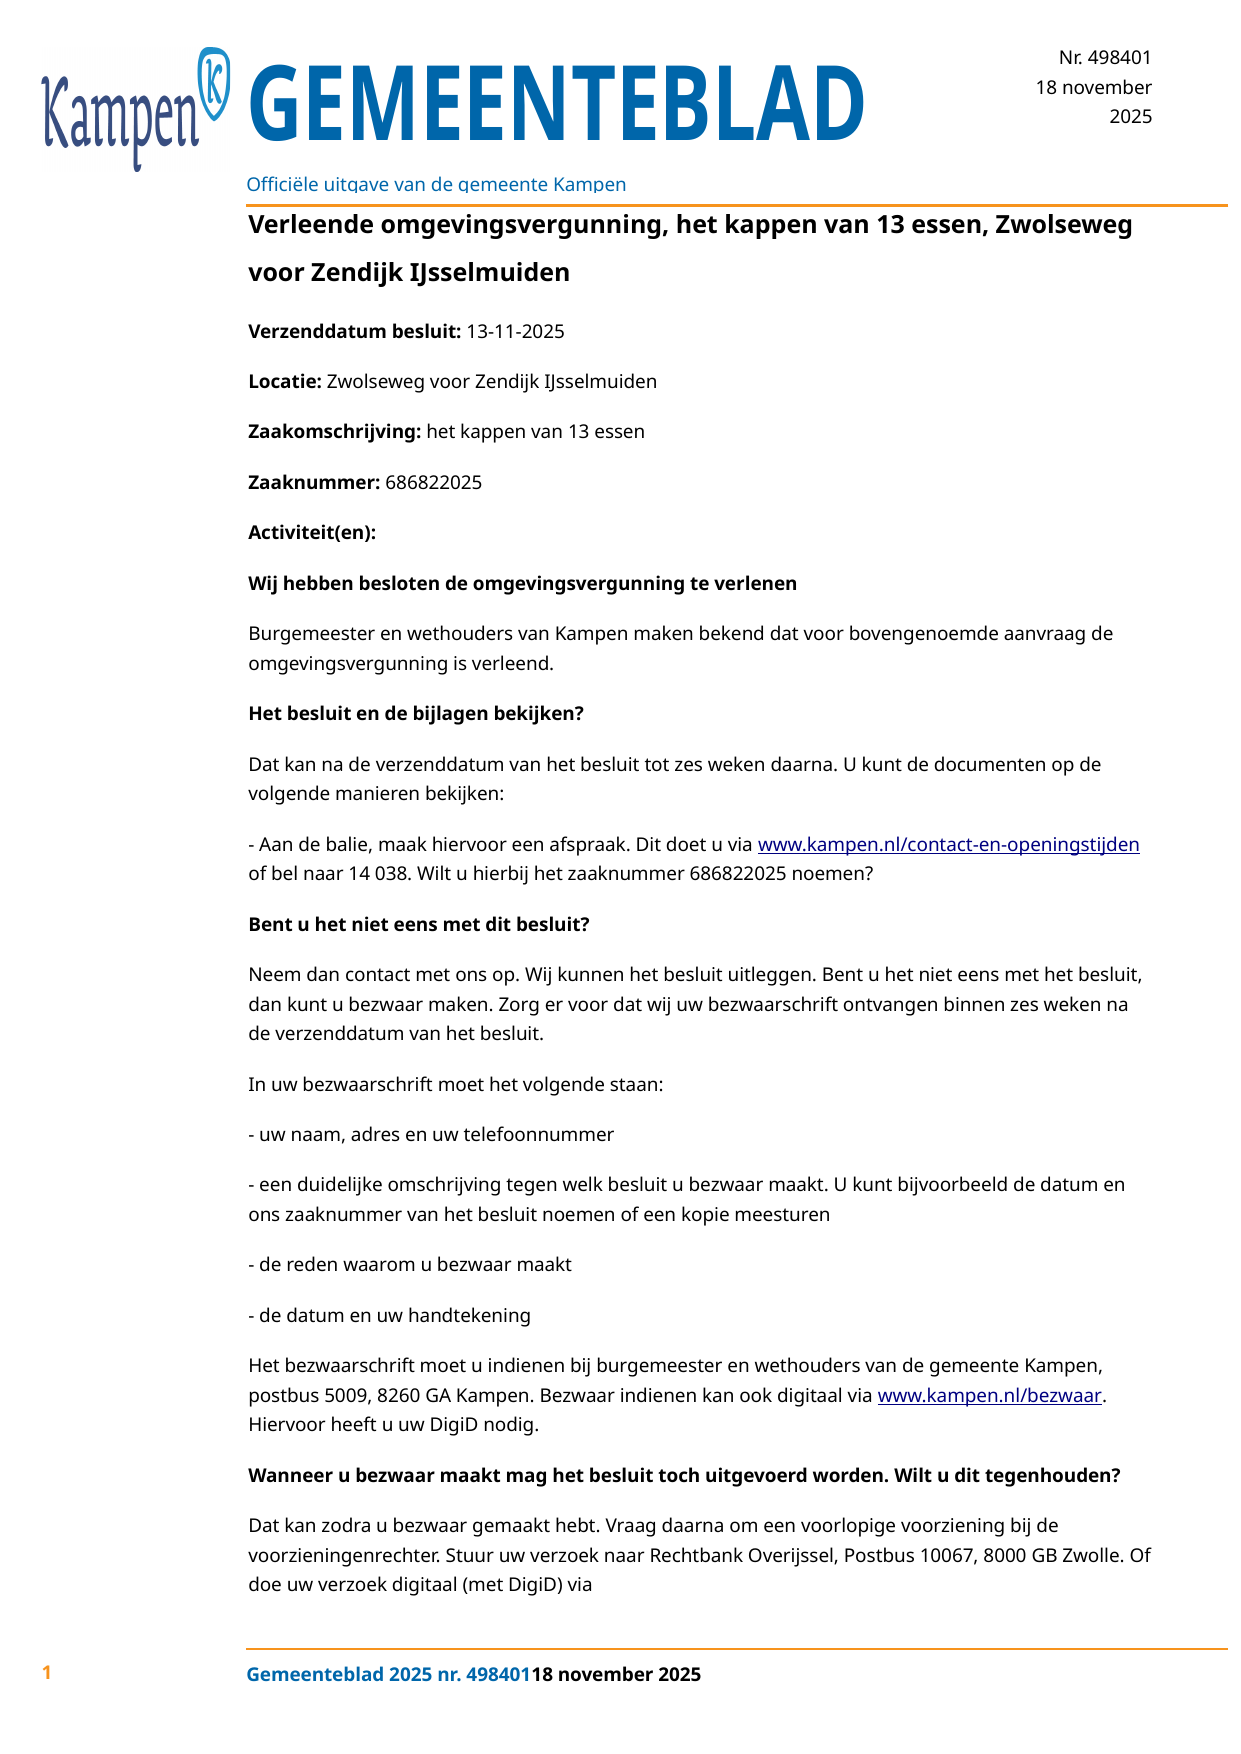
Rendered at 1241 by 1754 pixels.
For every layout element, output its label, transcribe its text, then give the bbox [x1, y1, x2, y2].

text Zaakomschrijving: het kappen van 13 essen [248, 419, 1152, 444]
text Dat kan zodra u bezwaar gemaakt hebt. Vraag daarna om een voorlopige voorziening bij de voorzieningenrechter. Stuur uw verzoek naar Rechtbank Overijssel, Postbus 10067, 8000 GB Zwolle. Of doe uw verzoek digitaal (met DigiD) via [248, 1512, 1152, 1597]
text - een duidelijke omschrijving tegen welk besluit u bezwaar maakt. U kunt bijvoorbeeld de datum en ons zaaknummer van het besluit noemen of een kopie meesturen [248, 1172, 1152, 1227]
text Dat kan na de verzenddatum van het besluit tot zes weken daarna. U kunt de documenten op de volgende manieren bekijken: [248, 751, 1152, 806]
text Burgemeester en wethouders van Kampen maken bekend dat voor bovengenoemde aanvraag de omgevingsvergunning is verleend. [248, 620, 1152, 676]
text Het bezwaarschrift moet u indienen bij burgemeester en wethouders van de gemeente Kampen, postbus 5009, 8260 GA Kampen. Bezwaar indienen kan ook digitaal via www.kampen.nl/bezwaar. Hiervoor heeft u uw DigiD nodig. [248, 1352, 1152, 1437]
text Activiteit(en): [248, 519, 1152, 545]
text Zaaknummer: 686822025 [248, 469, 1152, 495]
picture [41, 47, 231, 172]
text Verleende omgevingsvergunning, het kappen van 13 essen, Zwolseweg voor Zendijk IJsselmuiden [248, 207, 1152, 288]
text - de reden waarom u bezwaar maakt [248, 1252, 1152, 1277]
text In uw bezwaarschrift moet het volgende staan: [248, 1071, 1152, 1097]
text Verzenddatum besluit: 13-11-2025 [248, 318, 1152, 344]
text Wij hebben besloten de omgevingsvergunning te verlenen [248, 570, 1152, 596]
text - uw naam, adres en uw telefoonnummer [248, 1121, 1152, 1147]
text - Aan de balie, maak hiervoor een afspraak. Dit doet u via www.kampen.nl/contact-en-openingstijden of bel naar 14 038. Wilt u hierbij het zaaknummer 686822025 noemen? [248, 831, 1152, 886]
text Het besluit en de bijlagen bekijken? [248, 700, 1152, 726]
text Neem dan contact met ons op. Wij kunnen het besluit uitleggen. Bent u het niet eens met het besluit, dan kunt u bezwaar maken. Zorg er voor dat wij uw bezwaarschrift ontvangen binnen zes weken na de verzenddatum van het besluit. [248, 961, 1152, 1046]
text Wanneer u bezwaar maakt mag het besluit toch uitgevoerd worden. Wilt u dit tegenhouden? [248, 1462, 1152, 1488]
text Bent u het niet eens met dit besluit? [248, 911, 1152, 937]
text Locatie: Zwolseweg voor Zendijk IJsselmuiden [248, 368, 1152, 394]
text - de datum en uw handtekening [248, 1302, 1152, 1328]
